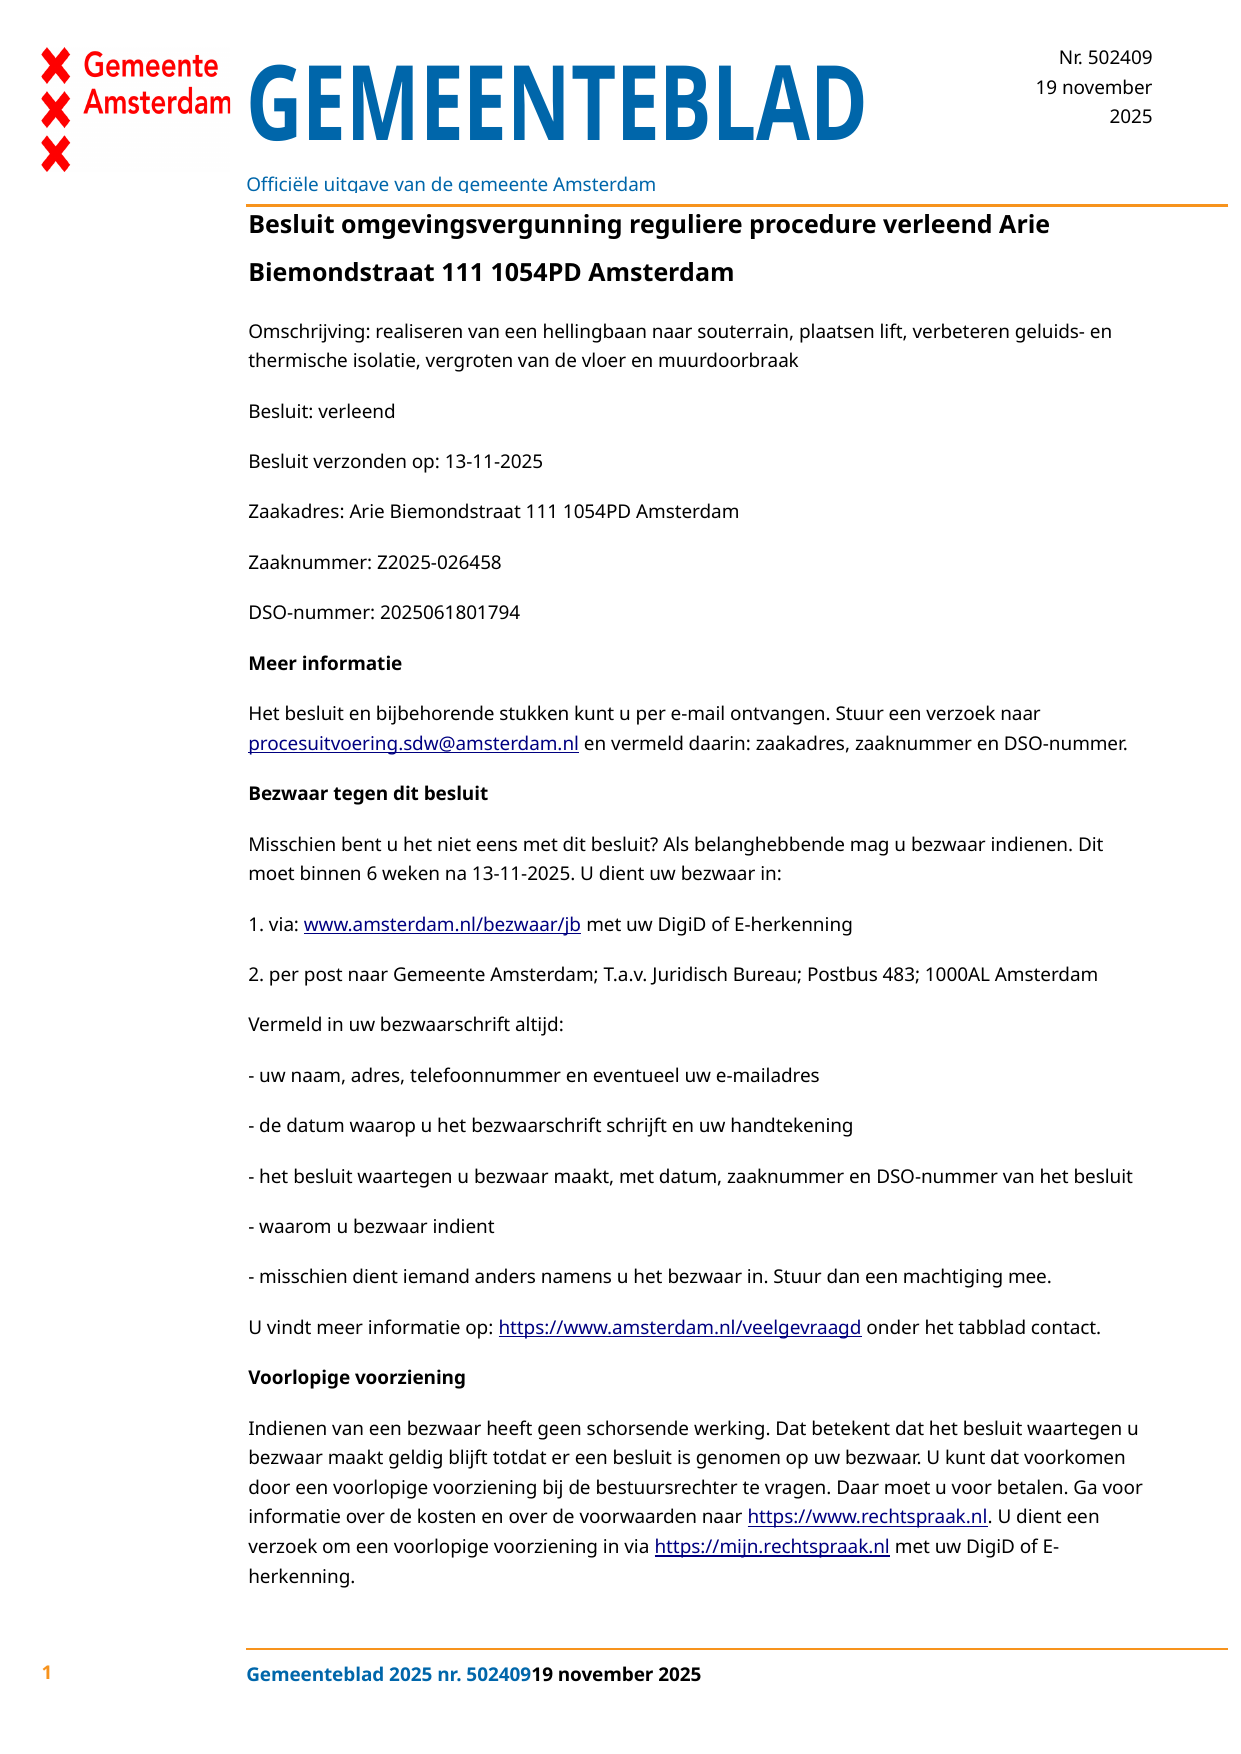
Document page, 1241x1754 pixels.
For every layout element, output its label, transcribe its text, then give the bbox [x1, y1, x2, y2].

text Misschien bent u het niet eens met dit besluit? Als belanghebbende mag u bezwaar indienen. Dit moet binnen 6 weken na 13-11-2025. U dient uw bezwaar in: [248, 831, 1152, 886]
text U vindt meer informatie op: https://www.amsterdam.nl/veelgevraagd onder het tabblad contact. [248, 1314, 1152, 1340]
text Besluit: verleend [248, 398, 1152, 424]
text - de datum waarop u het bezwaarschrift schrijft en uw handtekening [248, 1112, 1152, 1138]
text 2. per post naar Gemeente Amsterdam; T.a.v. Juridisch Bureau; Postbus 483; 1000AL Amsterdam [248, 961, 1152, 987]
picture [41, 47, 231, 172]
text Zaaknummer: Z2025-026458 [248, 549, 1152, 575]
text Besluit omgevingsvergunning reguliere procedure verleend Arie Biemondstraat 111 1054PD Amsterdam [248, 207, 1152, 288]
text Zaakadres: Arie Biemondstraat 111 1054PD Amsterdam [248, 499, 1152, 524]
text Bezwaar tegen dit besluit [248, 780, 1152, 806]
text Voorlopige voorziening [248, 1364, 1152, 1390]
text - waarom u bezwaar indient [248, 1213, 1152, 1239]
text Omschrijving: realiseren van een hellingbaan naar souterrain, plaatsen lift, verbeteren geluids- en thermische isolatie, vergroten van de vloer en muurdoorbraak [248, 318, 1152, 373]
text Meer informatie [248, 650, 1152, 676]
text Indienen van een bezwaar heeft geen schorsende werking. Dat betekent dat het besluit waartegen u bezwaar maakt geldig blijft totdat er een besluit is genomen op uw bezwaar. U kunt dat voorkomen door een voorlopige voorziening bij de bestuursrechter te vragen. Daar moet u voor betalen. Ga voor informatie over de kosten en over de voorwaarden naar https://www.rechtspraak.nl. U dient een verzoek om een voorlopige voorziening in via https://mijn.rechtspraak.nl met uw DigiD of E-herkenning. [248, 1415, 1152, 1589]
text - het besluit waartegen u bezwaar maakt, met datum, zaaknummer en DSO-nummer van het besluit [248, 1163, 1152, 1189]
text Besluit verzonden op: 13-11-2025 [248, 448, 1152, 474]
text - uw naam, adres, telefoonnummer en eventueel uw e-mailadres [248, 1062, 1152, 1088]
text DSO-nummer: 2025061801794 [248, 599, 1152, 625]
text Het besluit en bijbehorende stukken kunt u per e-mail ontvangen. Stuur een verzoek naar procesuitvoering.sdw@amsterdam.nl en vermeld daarin: zaakadres, zaaknummer en DSO-nummer. [248, 700, 1152, 756]
text - misschien dient iemand anders namens u het bezwaar in. Stuur dan een machtiging mee. [248, 1264, 1152, 1289]
text Vermeld in uw bezwaarschrift altijd: [248, 1012, 1152, 1037]
text 1. via: www.amsterdam.nl/bezwaar/jb met uw DigiD of E-herkenning [248, 911, 1152, 937]
